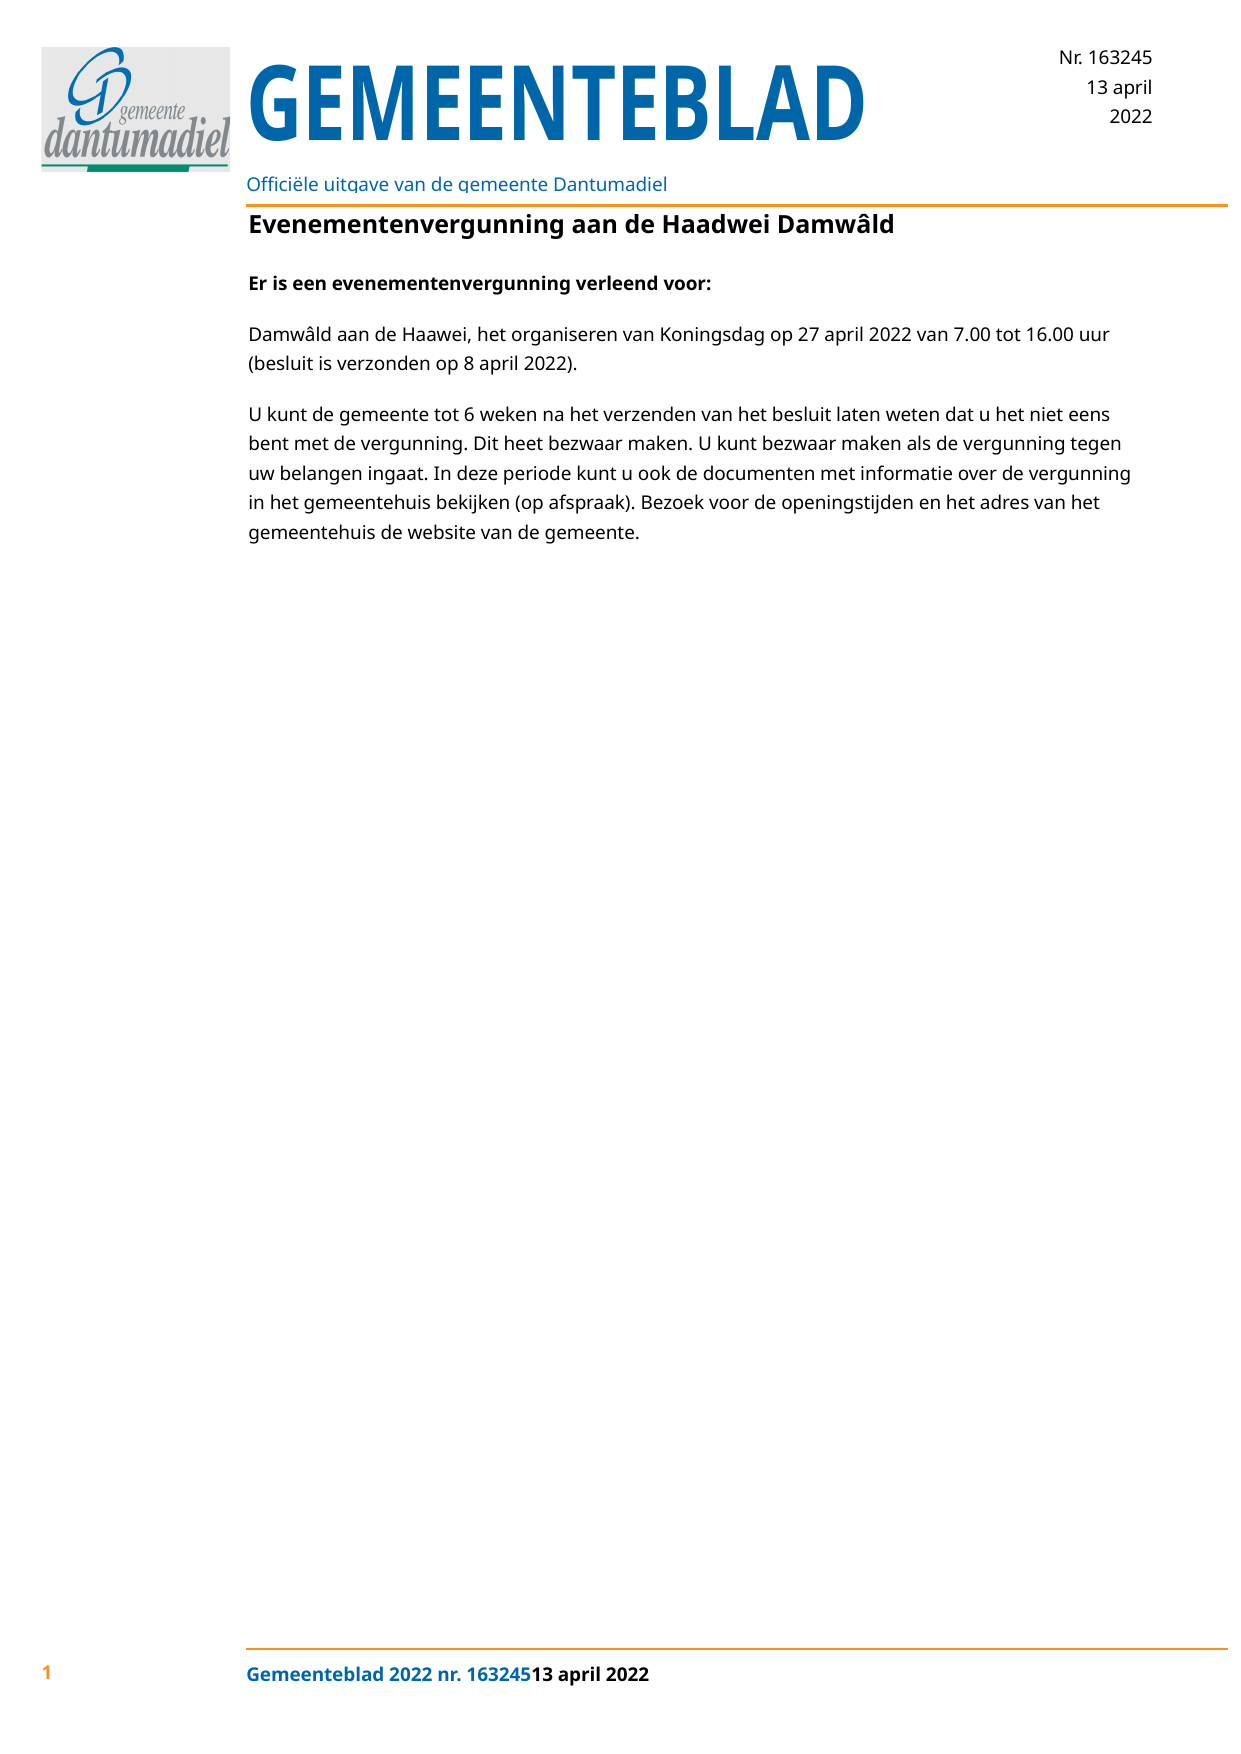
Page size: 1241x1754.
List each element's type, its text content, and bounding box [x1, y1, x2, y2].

text Evenementenvergunning aan de Haadwei Damwâld [248, 207, 1152, 241]
text U kunt de gemeente tot 6 weken na het verzenden van het besluit laten weten dat u het niet eens bent met de vergunning. Dit heet bezwaar maken. U kunt bezwaar maken als de vergunning tegen uw belangen ingaat. In deze periode kunt u ook de documenten met informatie over de vergunning in het gemeentehuis bekijken (op afspraak). Bezoek voor de openingstijden en het adres van het gemeentehuis de website van de gemeente. [248, 401, 1152, 545]
text Damwâld aan de Haawei, het organiseren van Koningsdag op 27 april 2022 van 7.00 tot 16.00 uur (besluit is verzonden op 8 april 2022). [248, 321, 1152, 376]
text Er is een evenementenvergunning verleend voor: [248, 270, 1152, 296]
picture [41, 47, 231, 172]
